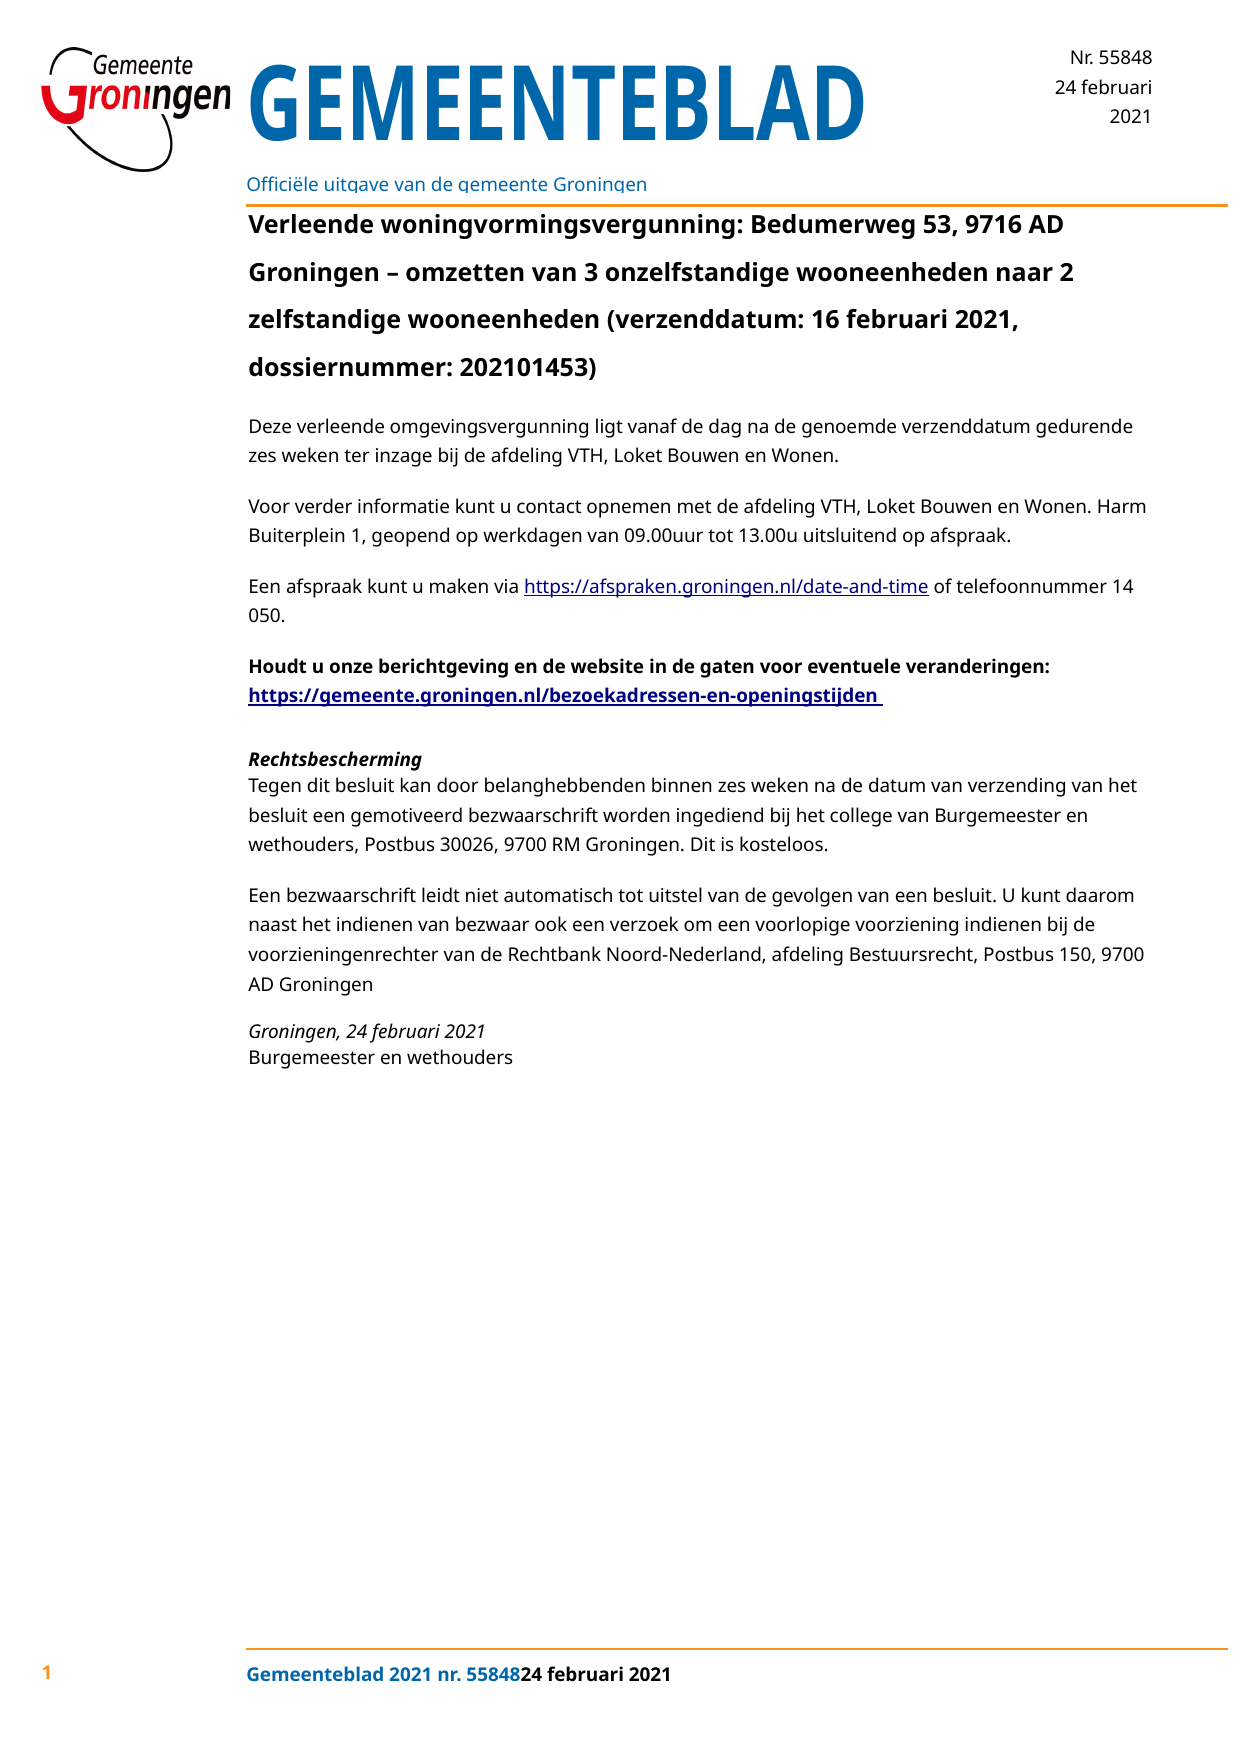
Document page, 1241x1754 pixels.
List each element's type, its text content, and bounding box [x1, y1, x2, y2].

text Een afspraak kunt u maken via https://afspraken.groningen.nl/date-and-time of telefoonnummer 14 050. [248, 573, 1152, 628]
text Tegen dit besluit kan door belanghebbenden binnen zes weken na de datum van verzending van het besluit een gemotiveerd bezwaarschrift worden ingediend bij het college van Burgemeester en wethouders, Postbus 30026, 9700 RM Groningen. Dit is kosteloos. [248, 772, 1152, 857]
text Een bezwaarschrift leidt niet automatisch tot uitstel van de gevolgen van een besluit. U kunt daarom naast het indienen van bezwaar ook een verzoek om een voorlopige voorziening indienen bij de voorzieningenrechter van de Rechtbank Noord-Nederland, afdeling Bestuursrecht, Postbus 150, 9700 AD Groningen [248, 882, 1152, 996]
text Groningen, 24 februari 2021 [248, 1018, 1152, 1044]
text Rechtsbescherming [248, 747, 1152, 772]
text Houdt u onze berichtgeving en de website in de gaten voor eventuele veranderingen: https://gemeente.groningen.nl/bezoekadressen-en-openingstijden [248, 653, 1152, 708]
picture [41, 47, 231, 172]
text Deze verleende omgevingsvergunning ligt vanaf de dag na de genoemde verzenddatum gedurende zes weken ter inzage bij de afdeling VTH, Loket Bouwen en Wonen. [248, 413, 1152, 468]
text Verleende woningvormingsvergunning: Bedumerweg 53, 9716 AD Groningen – omzetten van 3 onzelfstandige wooneenheden naar 2 zelfstandige wooneenheden (verzenddatum: 16 februari 2021, dossiernummer: 202101453) [248, 207, 1152, 384]
text Burgemeester en wethouders [248, 1044, 1152, 1070]
text Voor verder informatie kunt u contact opnemen met de afdeling VTH, Loket Bouwen en Wonen. Harm Buiterplein 1, geopend op werkdagen van 09.00uur tot 13.00u uitsluitend op afspraak. [248, 493, 1152, 548]
